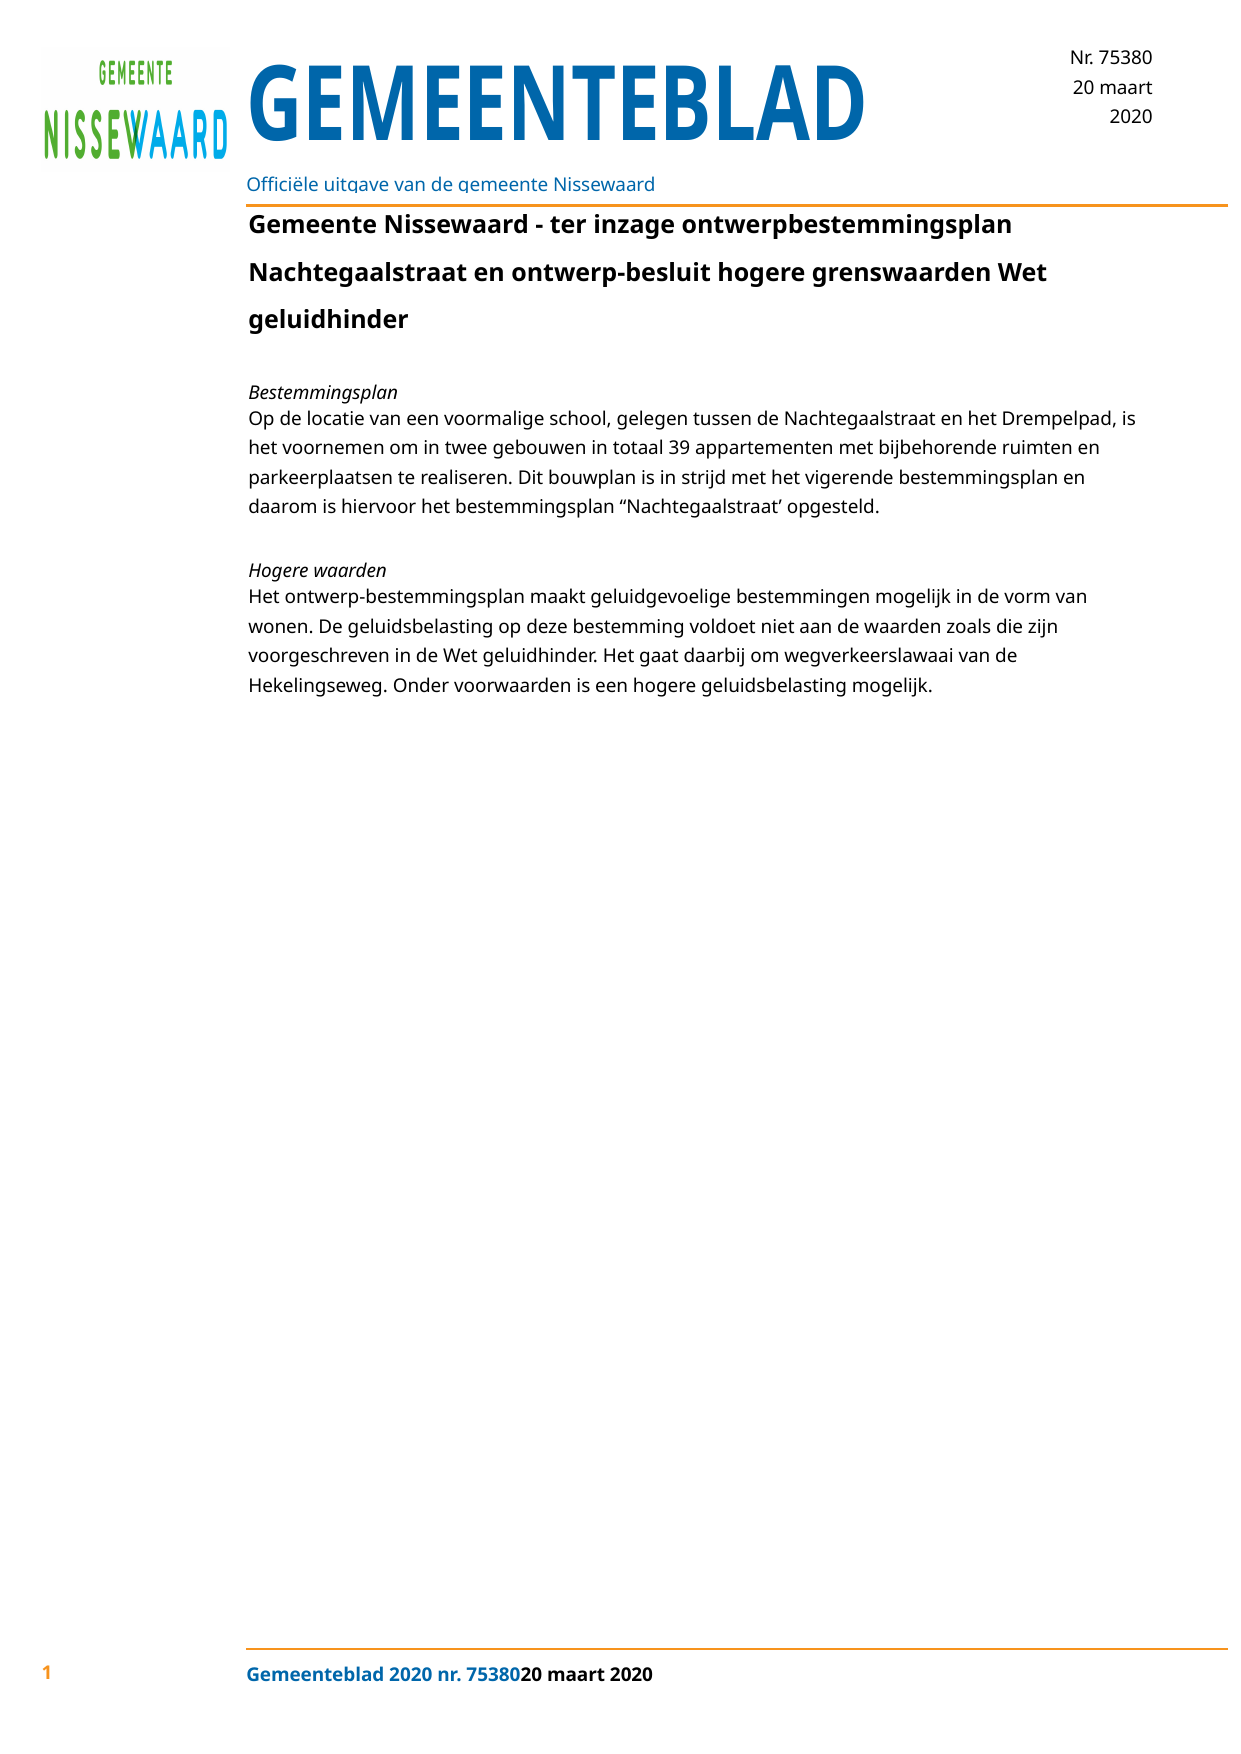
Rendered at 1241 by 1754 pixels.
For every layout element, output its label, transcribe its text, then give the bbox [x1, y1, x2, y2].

text Bestemmingsplan [248, 379, 1152, 405]
picture [41, 47, 231, 172]
text Gemeente Nissewaard - ter inzage ontwerpbestemmingsplan Nachtegaalstraat en ontwerp-besluit hogere grenswaarden Wet geluidhinder [248, 207, 1152, 336]
text Op de locatie van een voormalige school, gelegen tussen de Nachtegaalstraat en het Drempelpad, is het voornemen om in twee gebouwen in totaal 39 appartementen met bijbehorende ruimten en parkeerplaatsen te realiseren. Dit bouwplan is in strijd met het vigerende bestemmingsplan en daarom is hiervoor het bestemmingsplan “Nachtegaalstraat’ opgesteld. [248, 405, 1152, 519]
text Het ontwerp-bestemmingsplan maakt geluidgevoelige bestemmingen mogelijk in de vorm van wonen. De geluidsbelasting op deze bestemming voldoet niet aan de waarden zoals die zijn voorgeschreven in de Wet geluidhinder. Het gaat daarbij om wegverkeerslawaai van de Hekelingseweg. Onder voorwaarden is een hogere geluidsbelasting mogelijk. [248, 583, 1152, 698]
text Hogere waarden [248, 557, 1152, 583]
